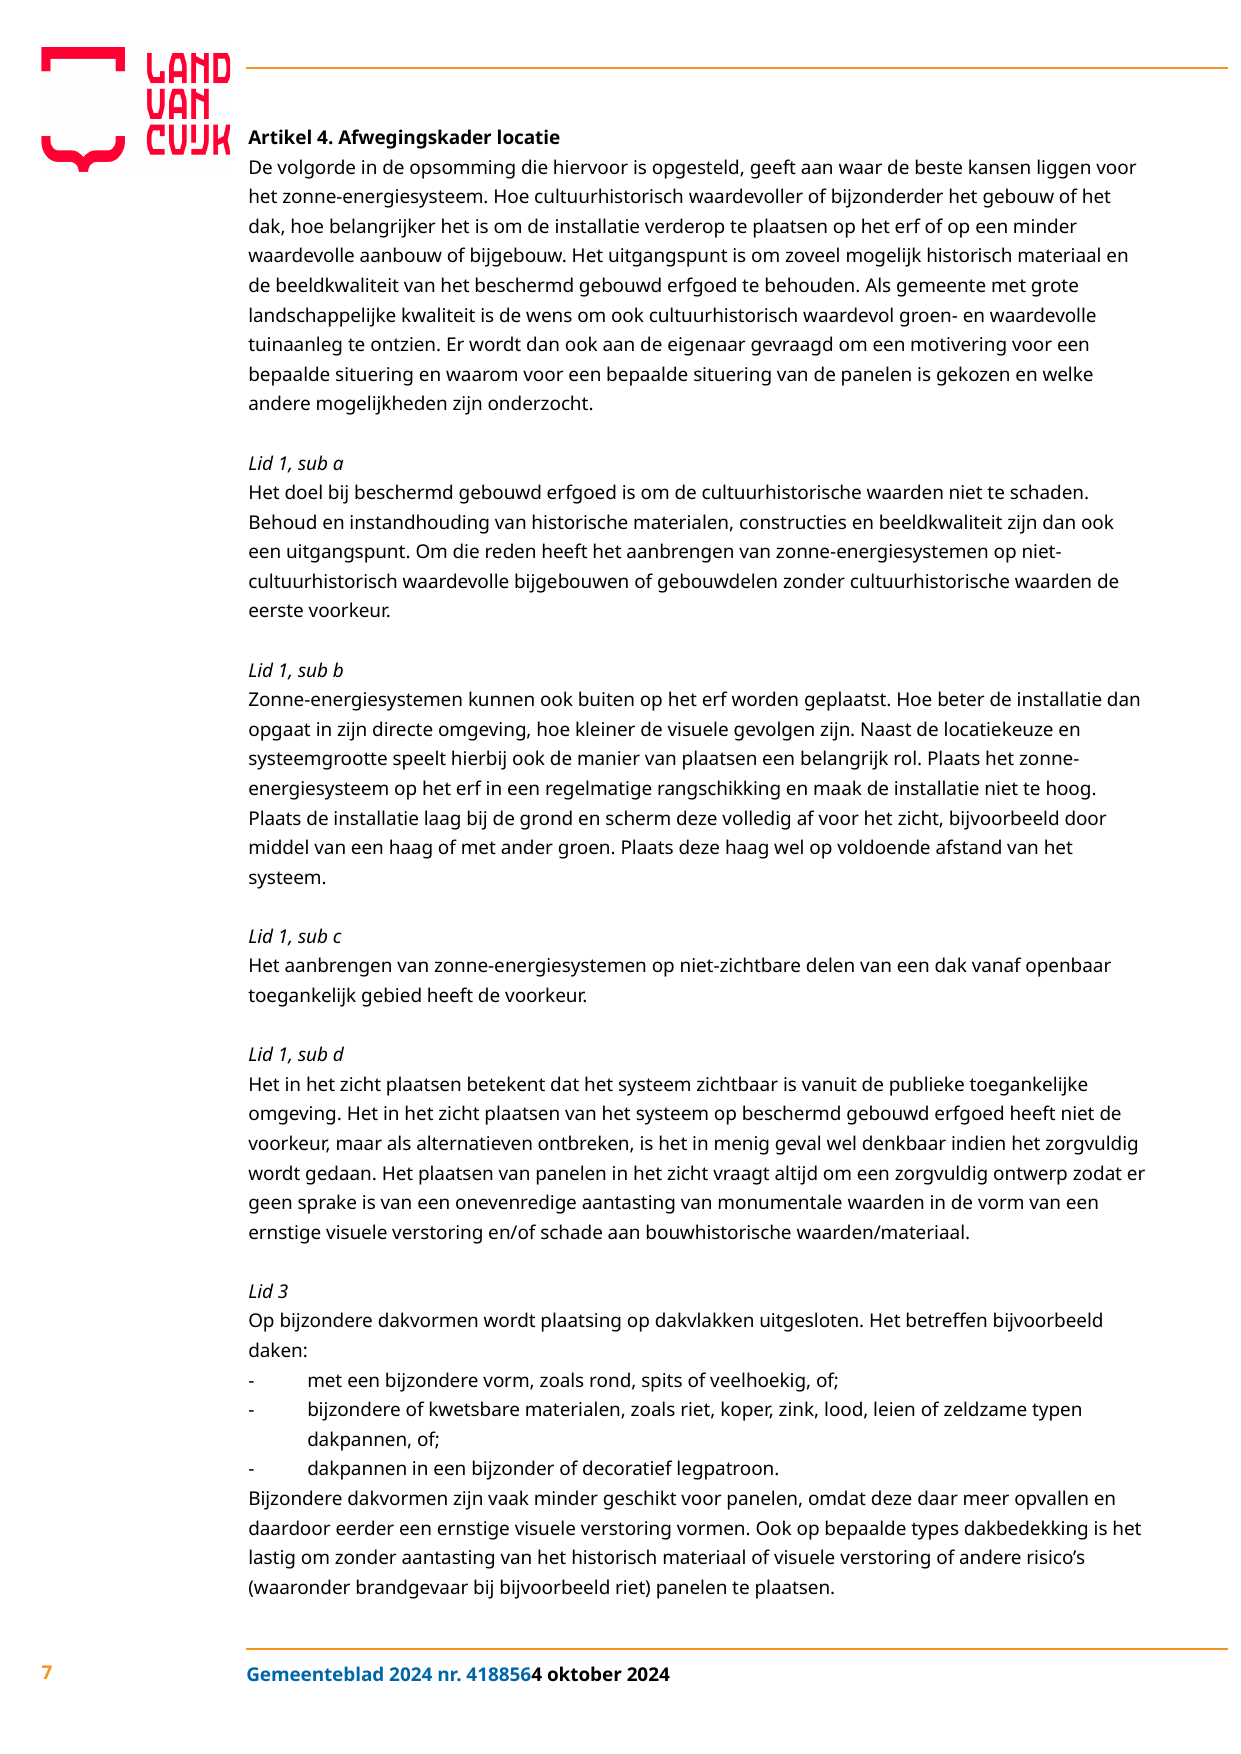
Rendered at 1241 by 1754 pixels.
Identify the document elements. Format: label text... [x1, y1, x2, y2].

text Het in het zicht plaatsen betekent dat het systeem zichtbaar is vanuit de publieke toegankelijke omgeving. Het in het zicht plaatsen van het systeem op beschermd gebouwd erfgoed heeft niet de voorkeur, maar als alternatieven ontbreken, is het in menig geval wel denkbaar indien het zorgvuldig wordt gedaan. Het plaatsen van panelen in het zicht vraagt altijd om een zorgvuldig ontwerp zodat er geen sprake is van een onevenredige aantasting van monumentale waarden in de vorm van een ernstige visuele verstoring en/of schade aan bouwhistorische waarden/materiaal. [248, 1071, 1152, 1245]
text Lid 1, sub a [248, 450, 1152, 476]
text Het aanbrengen van zonne-energiesystemen op niet-zichtbare delen van een dak vanaf openbaar toegankelijk gebied heeft de voorkeur. [248, 953, 1152, 1008]
text Lid 1, sub b [248, 657, 1152, 683]
text Lid 1, sub d [248, 1041, 1152, 1067]
text De volgorde in de opsomming die hiervoor is opgesteld, geeft aan waar de beste kansen liggen voor het zonne-energiesysteem. Hoe cultuurhistorisch waardevoller of bijzonderder het gebouw of het dak, hoe belangrijker het is om de installatie verderop te plaatsen op het erf of op een minder waardevolle aanbouw of bijgebouw. Het uitgangspunt is om zoveel mogelijk historisch materiaal en de beeldkwaliteit van het beschermd gebouwd erfgoed te behouden. Als gemeente met grote landschappelijke kwaliteit is de wens om ook cultuurhistorisch waardevol groen- en waardevolle tuinaanleg te ontzien. Er wordt dan ook aan de eigenaar gevraagd om een motivering voor een bepaalde situering en waarom voor een bepaalde situering van de panelen is gekozen en welke andere mogelijkheden zijn onderzocht. [248, 154, 1152, 416]
text Het doel bij beschermd gebouwd erfgoed is om de cultuurhistorische waarden niet te schaden. Behoud en instandhouding van historische materialen, constructies en beeldkwaliteit zijn dan ook een uitgangspunt. Om die reden heeft het aanbrengen van zonne-energiesystemen op niet-cultuurhistorisch waardevolle bijgebouwen of gebouwdelen zonder cultuurhistorische waarden de eerste voorkeur. [248, 479, 1152, 623]
list dakpannen in een bijzonder of decoratief legpatroon. [248, 1456, 1152, 1481]
text Artikel 4. Afwegingskader locatie [248, 124, 1152, 150]
text Zonne-energiesystemen kunnen ook buiten op het erf worden geplaatst. Hoe beter de installatie dan opgaat in zijn directe omgeving, hoe kleiner de visuele gevolgen zijn. Naast de locatiekeuze en systeemgrootte speelt hierbij ook de manier van plaatsen een belangrijk rol. Plaats het zonne-energiesysteem op het erf in een regelmatige rangschikking en maak de installatie niet te hoog. Plaats de installatie laag bij de grond en scherm deze volledig af voor het zicht, bijvoorbeeld door middel van een haag of met ander groen. Plaats deze haag wel op voldoende afstand van het systeem. [248, 686, 1152, 890]
text Bijzondere dakvormen zijn vaak minder geschikt voor panelen, omdat deze daar meer opvallen en daardoor eerder een ernstige visuele verstoring vormen. Ook op bepaalde types dakbedekking is het lastig om zonder aantasting van het historisch materiaal of visuele verstoring of andere risico’s (waaronder brandgevaar bij bijvoorbeeld riet) panelen te plaatsen. [248, 1485, 1152, 1600]
list met een bijzondere vorm, zoals rond, spits of veelhoekig, of; [248, 1367, 1152, 1393]
picture [41, 47, 231, 172]
list bijzondere of kwetsbare materialen, zoals riet, koper, zink, lood, leien of zeldzame typen dakpannen, of; [248, 1396, 1152, 1452]
text Lid 3 [248, 1278, 1152, 1304]
text Op bijzondere dakvormen wordt plaatsing op dakvlakken uitgesloten. Het betreffen bijvoorbeeld daken: [248, 1308, 1152, 1363]
text Lid 1, sub c [248, 923, 1152, 949]
